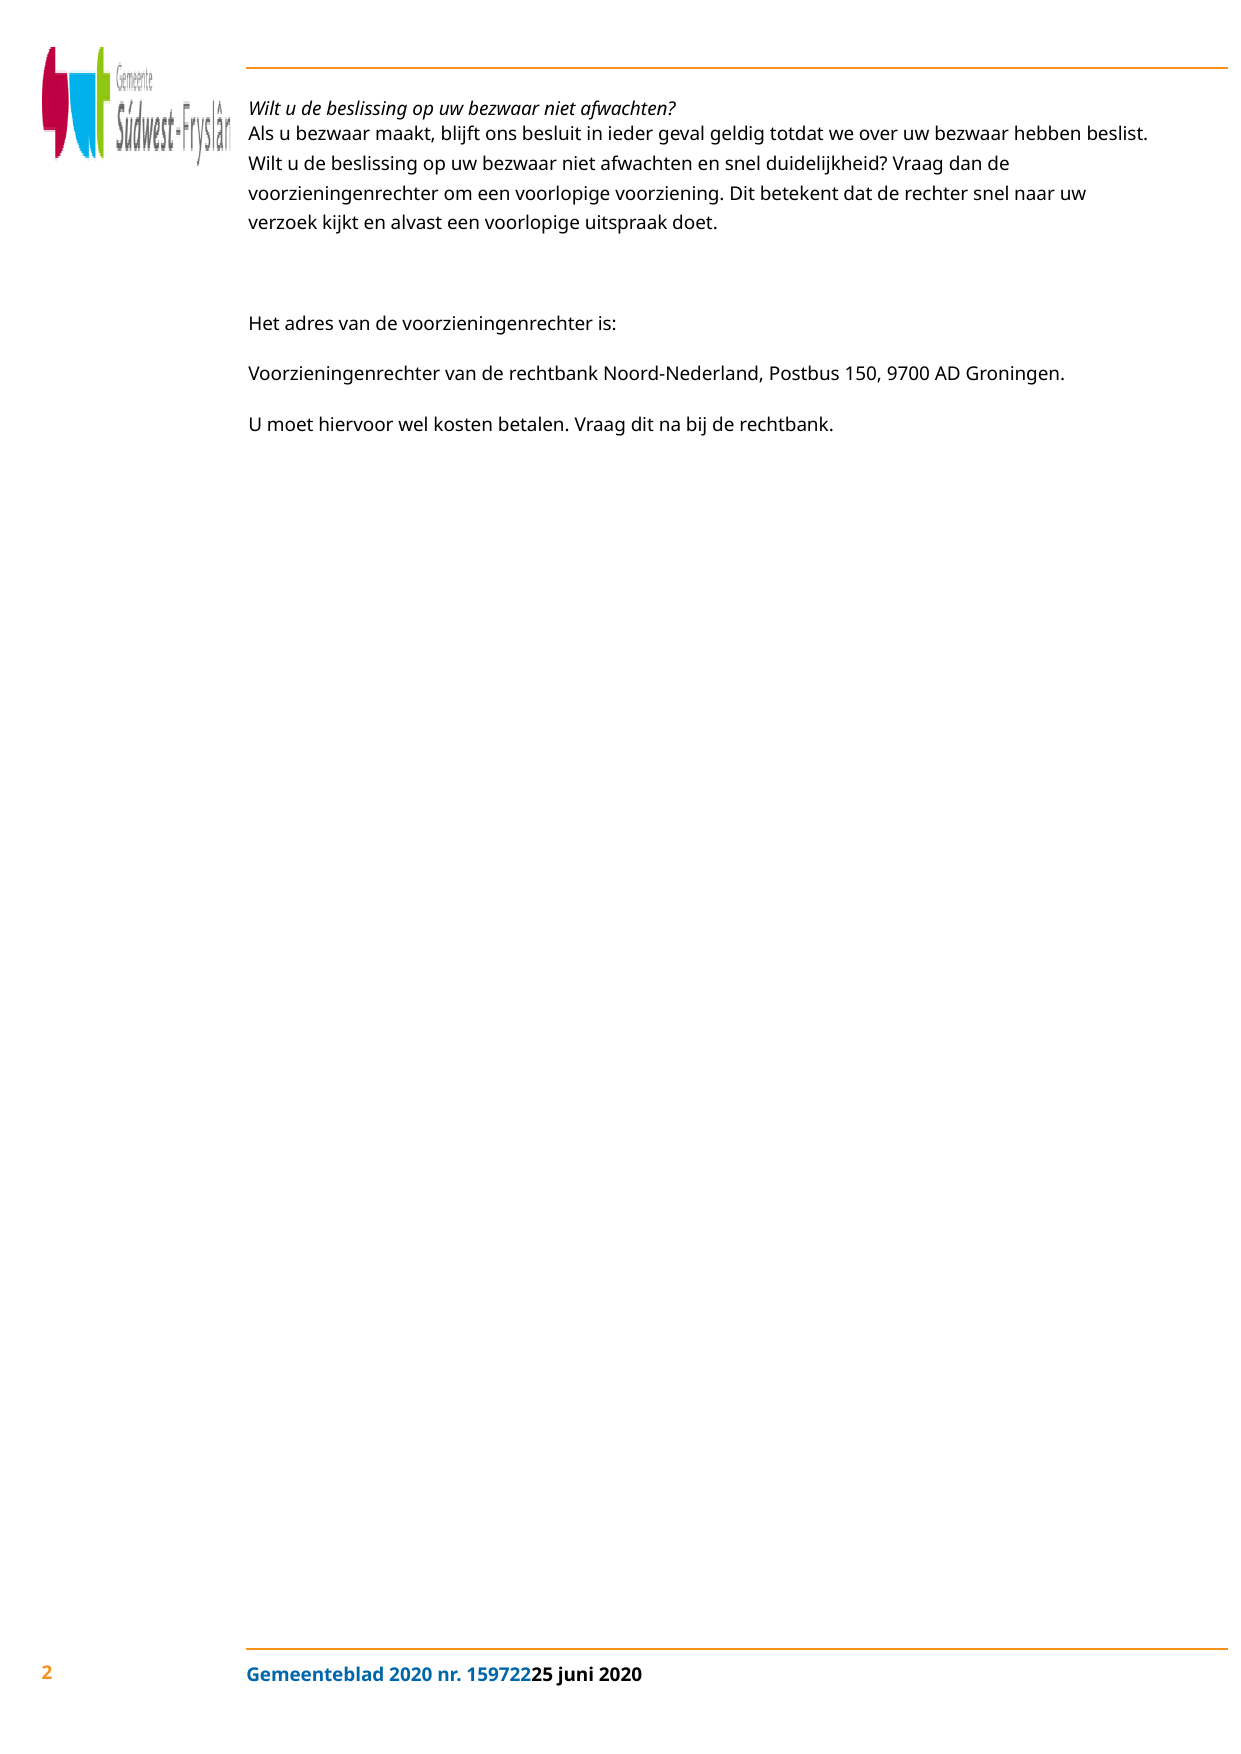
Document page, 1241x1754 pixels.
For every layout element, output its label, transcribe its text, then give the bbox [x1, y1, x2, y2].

text U moet hiervoor wel kosten betalen. Vraag dit na bij de rechtbank. [248, 411, 1152, 437]
text Wilt u de beslissing op uw bezwaar niet afwachten? [248, 95, 1152, 121]
picture [41, 47, 231, 172]
text Als u bezwaar maakt, blijft ons besluit in ieder geval geldig totdat we over uw bezwaar hebben beslist. Wilt u de beslissing op uw bezwaar niet afwachten en snel duidelijkheid? Vraag dan de voorzieningenrechter om een voorlopige voorziening. Dit betekent dat de rechter snel naar uw verzoek kijkt en alvast een voorlopige uitspraak doet. [248, 121, 1152, 235]
text Het adres van de voorzieningenrechter is: [248, 310, 1152, 336]
text Voorzieningenrechter van de rechtbank Noord-Nederland, Postbus 150, 9700 AD Groningen. [248, 361, 1152, 386]
